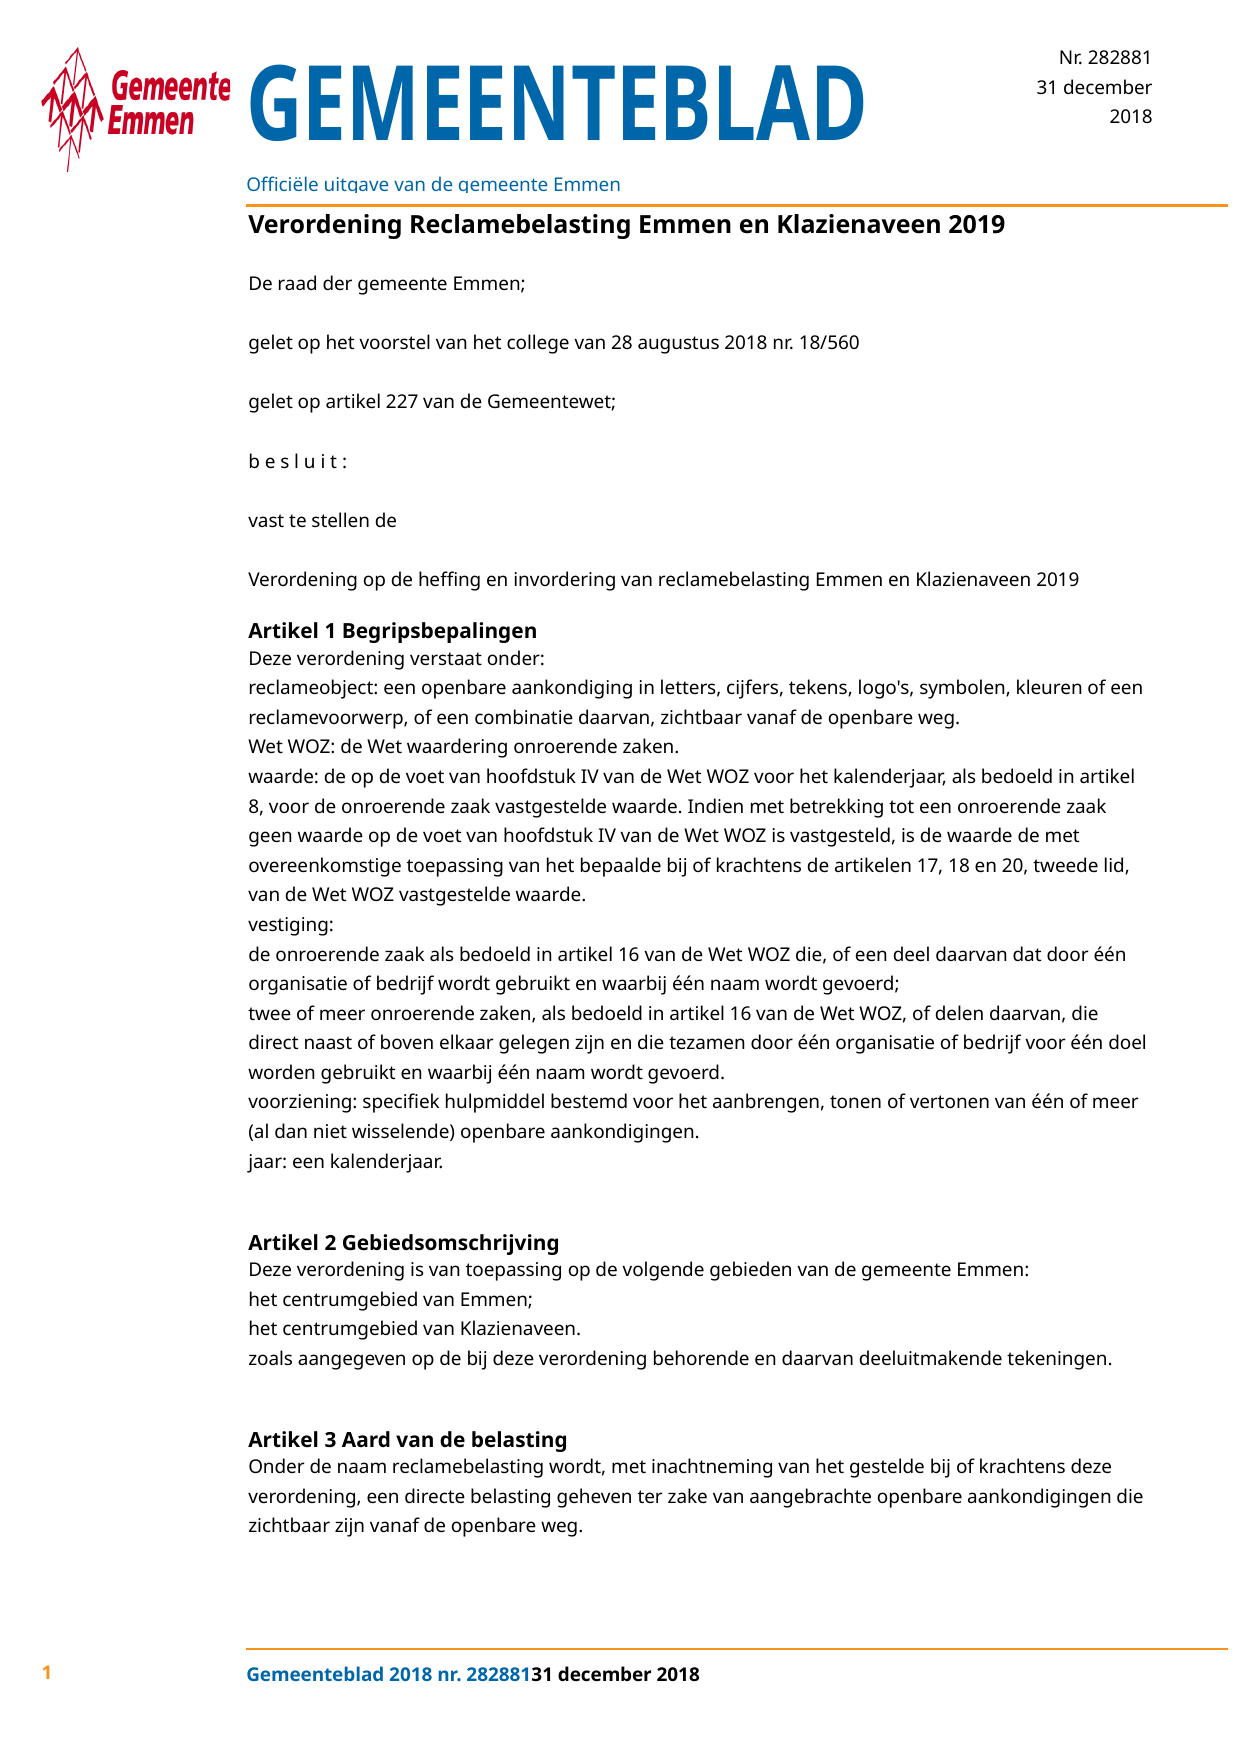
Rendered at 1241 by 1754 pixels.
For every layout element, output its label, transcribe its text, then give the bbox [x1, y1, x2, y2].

text het centrumgebied van Emmen; [248, 1286, 1152, 1312]
text gelet op artikel 227 van de Gemeentewet; [248, 389, 1152, 414]
text Onder de naam reclamebelasting wordt, met inachtneming van het gestelde bij of krachtens deze verordening, een directe belasting geheven ter zake van aangebrachte openbare aankondigingen die zichtbaar zijn vanaf de openbare weg. [248, 1453, 1152, 1538]
text vestiging: [248, 911, 1152, 937]
text Verordening op de heffing en invordering van reclamebelasting Emmen en Klazienaveen 2019 [248, 566, 1152, 592]
text waarde: de op de voet van hoofdstuk IV van de Wet WOZ voor het kalenderjaar, als bedoeld in artikel 8, voor de onroerende zaak vastgestelde waarde. Indien met betrekking tot een onroerende zaak geen waarde op de voet van hoofdstuk IV van de Wet WOZ is vastgesteld, is de waarde de met overeenkomstige toepassing van het bepaalde bij of krachtens de artikelen 17, 18 en 20, tweede lid, van de Wet WOZ vastgestelde waarde. [248, 763, 1152, 907]
text Deze verordening is van toepassing op de volgende gebieden van de gemeente Emmen: [248, 1256, 1152, 1282]
text Deze verordening verstaat onder: [248, 645, 1152, 671]
text b e s l u i t : [248, 448, 1152, 473]
text twee of meer onroerende zaken, als bedoeld in artikel 16 van de Wet WOZ, of delen daarvan, die direct naast of boven elkaar gelegen zijn en die tezamen door één organisatie of bedrijf voor één doel worden gebruikt en waarbij één naam wordt gevoerd. [248, 1000, 1152, 1085]
text Artikel 1 Begripsbepalingen [248, 617, 1152, 645]
text vast te stellen de [248, 507, 1152, 533]
text jaar: een kalenderjaar. [248, 1148, 1152, 1174]
text Artikel 2 Gebiedsomschrijving [248, 1228, 1152, 1256]
text Artikel 3 Aard van de belasting [248, 1425, 1152, 1453]
text Wet WOZ: de Wet waardering onroerende zaken. [248, 734, 1152, 759]
text de onroerende zaak als bedoeld in artikel 16 van de Wet WOZ die, of een deel daarvan dat door één organisatie of bedrijf wordt gebruikt en waarbij één naam wordt gevoerd; [248, 941, 1152, 996]
text reclameobject: een openbare aankondiging in letters, cijfers, tekens, logo's, symbolen, kleuren of een reclamevoorwerp, of een combinatie daarvan, zichtbaar vanaf de openbare weg. [248, 674, 1152, 730]
text zoals aangegeven op de bij deze verordening behorende en daarvan deeluitmakende tekeningen. [248, 1345, 1152, 1371]
text gelet op het voorstel van het college van 28 augustus 2018 nr. 18/560 [248, 329, 1152, 355]
text De raad der gemeente Emmen; [248, 270, 1152, 296]
text voorziening: specifiek hulpmiddel bestemd voor het aanbrengen, tonen of vertonen van één of meer (al dan niet wisselende) openbare aankondigingen. [248, 1089, 1152, 1144]
text het centrumgebied van Klazienaveen. [248, 1316, 1152, 1341]
picture [41, 47, 231, 172]
text Verordening Reclamebelasting Emmen en Klazienaveen 2019 [248, 207, 1152, 241]
